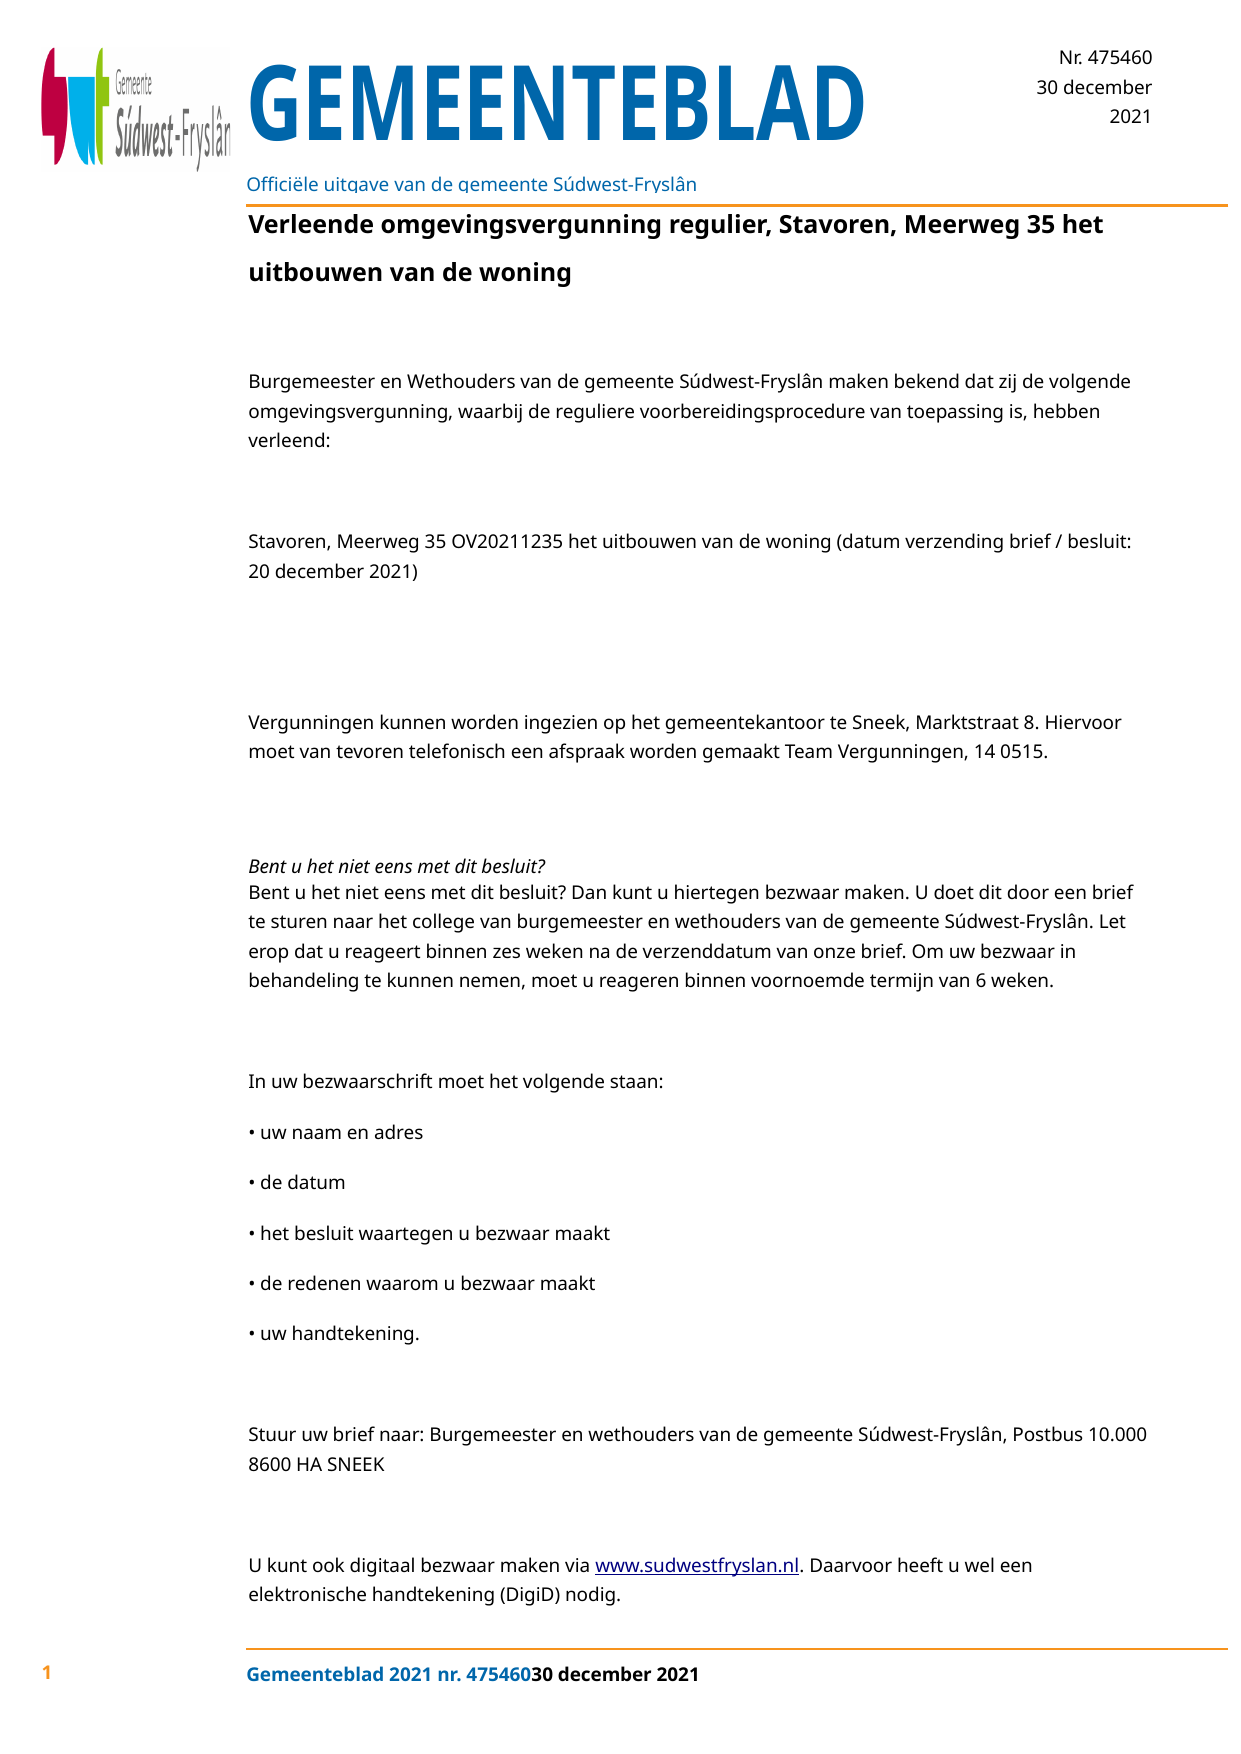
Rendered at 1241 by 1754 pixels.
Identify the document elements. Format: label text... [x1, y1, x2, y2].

text Stavoren, Meerweg 35 OV20211235 het uitbouwen van de woning (datum verzending brief / besluit: 20 december 2021) [248, 528, 1152, 584]
text • het besluit waartegen u bezwaar maakt [248, 1220, 1152, 1245]
text Stuur uw brief naar: Burgemeester en wethouders van de gemeente Súdwest-Fryslân, Postbus 10.000 8600 HA SNEEK [248, 1421, 1152, 1477]
text • de redenen waarom u bezwaar maakt [248, 1270, 1152, 1296]
text • uw naam en adres [248, 1119, 1152, 1144]
picture [41, 47, 231, 172]
text Bent u het niet eens met dit besluit? Dan kunt u hiertegen bezwaar maken. U doet dit door een brief te sturen naar het college van burgemeester en wethouders van de gemeente Súdwest-Fryslân. Let erop dat u reageert binnen zes weken na de verzenddatum van onze brief. Om uw bezwaar in behandeling te kunnen nemen, moet u reageren binnen voornoemde termijn van 6 weken. [248, 879, 1152, 993]
text • de datum [248, 1169, 1152, 1195]
text Verleende omgevingsvergunning regulier, Stavoren, Meerweg 35 het uitbouwen van de woning [248, 207, 1152, 288]
text Bent u het niet eens met dit besluit? [248, 853, 1152, 879]
text In uw bezwaarschrift moet het volgende staan: [248, 1068, 1152, 1094]
text U kunt ook digitaal bezwaar maken via www.sudwestfryslan.nl. Daarvoor heeft u wel een elektronische handtekening (DigiD) nodig. [248, 1552, 1152, 1607]
text Burgemeester en Wethouders van de gemeente Súdwest-Fryslân maken bekend dat zij de volgende omgevingsvergunning, waarbij de reguliere voorbereidingsprocedure van toepassing is, hebben verleend: [248, 368, 1152, 453]
text Vergunningen kunnen worden ingezien op het gemeentekantoor te Sneek, Marktstraat 8. Hiervoor moet van tevoren telefonisch een afspraak worden gemaakt Team Vergunningen, 14 0515. [248, 709, 1152, 764]
text • uw handtekening. [248, 1321, 1152, 1346]
